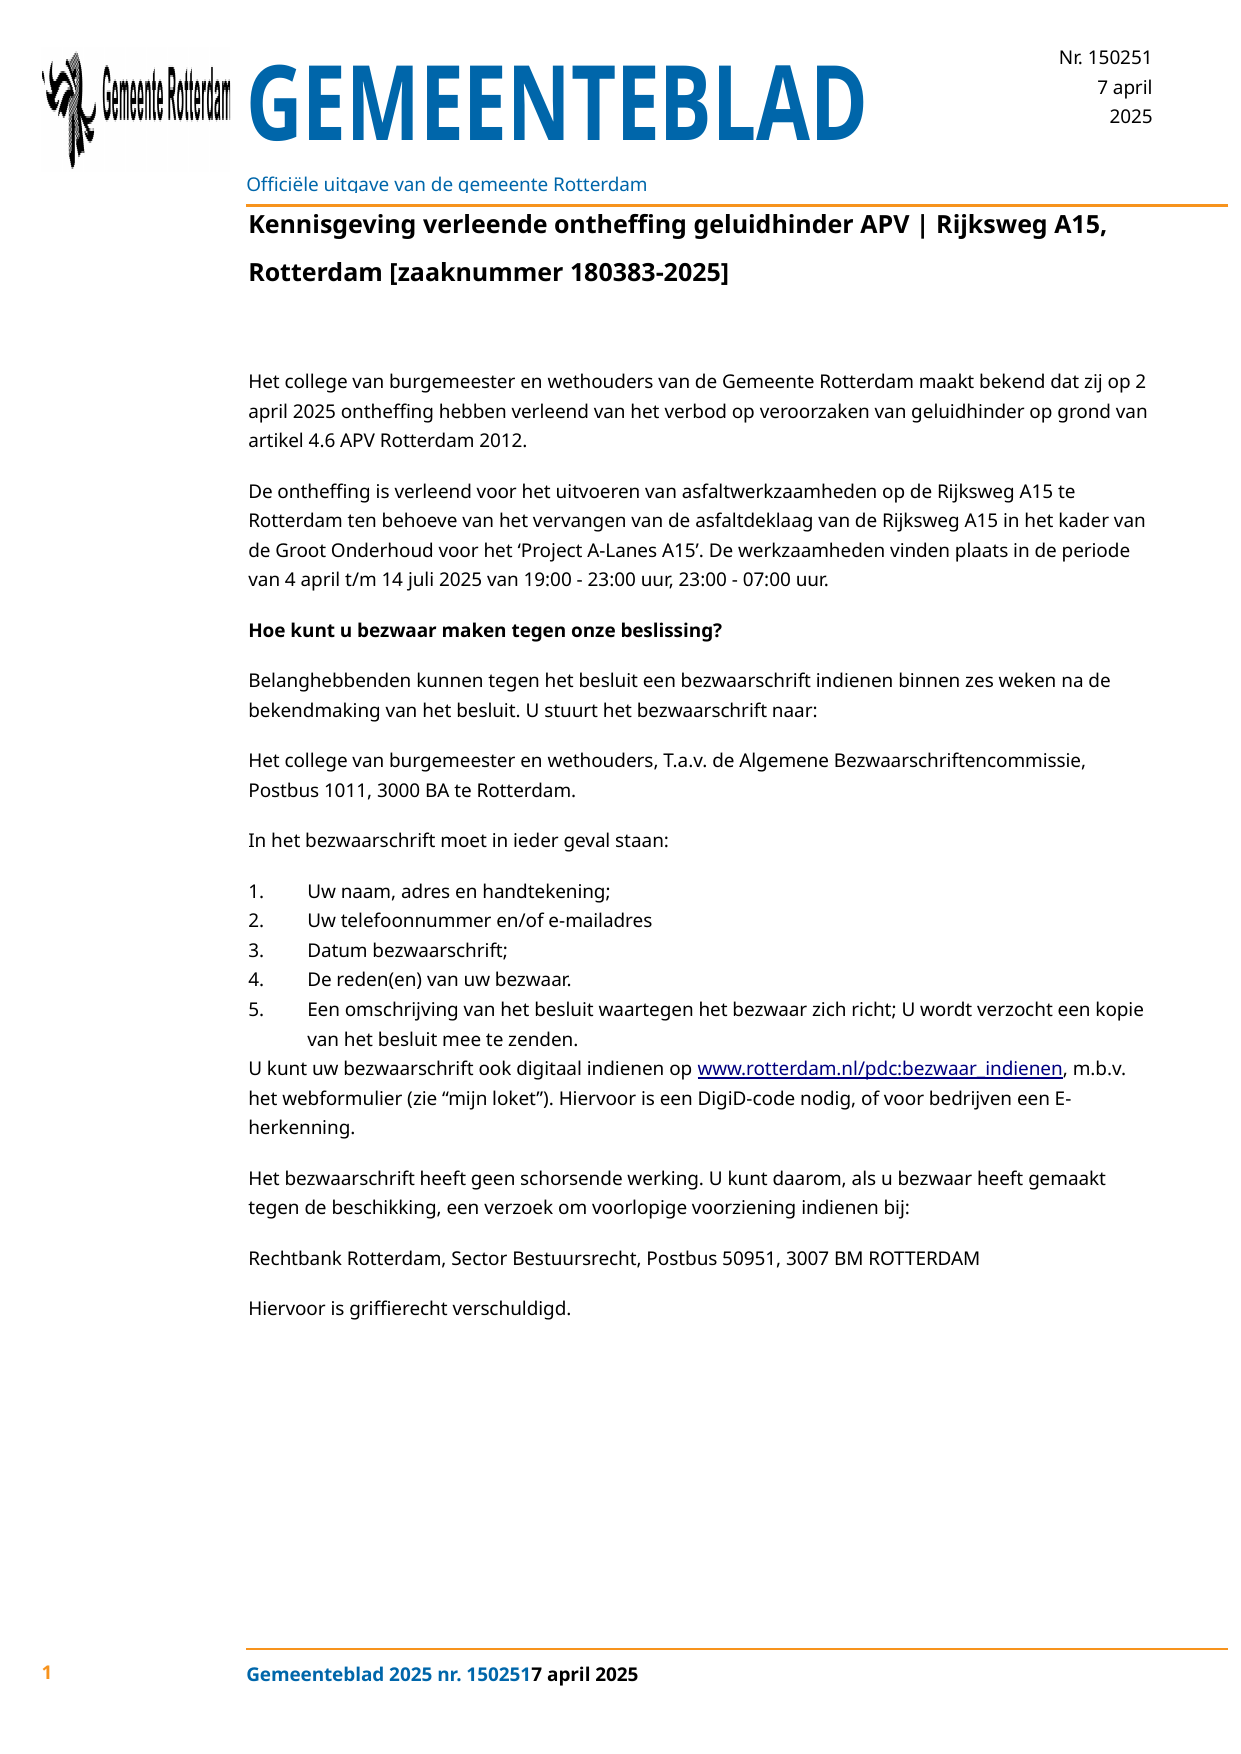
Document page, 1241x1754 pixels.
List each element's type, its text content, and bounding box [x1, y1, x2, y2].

picture [41, 47, 231, 172]
text Belanghebbenden kunnen tegen het besluit een bezwaarschrift indienen binnen zes weken na de bekendmaking van het besluit. U stuurt het bezwaarschrift naar: [248, 667, 1152, 723]
text Rechtbank Rotterdam, Sector Bestuursrecht, Postbus 50951, 3007 BM ROTTERDAM [248, 1245, 1152, 1271]
text Kennisgeving verleende ontheffing geluidhinder APV | Rijksweg A15, Rotterdam [zaaknummer 180383-2025] [248, 207, 1152, 288]
list De reden(en) van uw bezwaar. [248, 967, 1152, 992]
text In het bezwaarschrift moet in ieder geval staan: [248, 827, 1152, 853]
text Hiervoor is griffierecht verschuldigd. [248, 1295, 1152, 1321]
list Uw telefoonnummer en/of e-mailadres [248, 907, 1152, 933]
text Het college van burgemeester en wethouders, T.a.v. de Algemene Bezwaarschriftencommissie, Postbus 1011, 3000 BA te Rotterdam. [248, 747, 1152, 803]
text De ontheffing is verleend voor het uitvoeren van asfaltwerkzaamheden op de Rijksweg A15 te Rotterdam ten behoeve van het vervangen van de asfaltdeklaag van de Rijksweg A15 in het kader van de Groot Onderhoud voor het ‘Project A-Lanes A15’. De werkzaamheden vinden plaats in de periode van 4 april t/m 14 juli 2025 van 19:00 - 23:00 uur, 23:00 - 07:00 uur. [248, 478, 1152, 592]
list Een omschrijving van het besluit waartegen het bezwaar zich richt; U wordt verzocht een kopie van het besluit mee te zenden. [248, 996, 1152, 1052]
list Uw naam, adres en handtekening; [248, 878, 1152, 904]
text U kunt uw bezwaarschrift ook digitaal indienen op www.rotterdam.nl/pdc:bezwaar_indienen, m.b.v. het webformulier (zie “mijn loket”). Hiervoor is een DigiD-code nodig, of voor bedrijven een E-herkenning. [248, 1055, 1152, 1140]
text Hoe kunt u bezwaar maken tegen onze beslissing? [248, 617, 1152, 643]
text Het college van burgemeester en wethouders van de Gemeente Rotterdam maakt bekend dat zij op 2 april 2025 ontheffing hebben verleend van het verbod op veroorzaken van geluidhinder op grond van artikel 4.6 APV Rotterdam 2012. [248, 368, 1152, 453]
list Datum bezwaarschrift; [248, 937, 1152, 963]
text Het bezwaarschrift heeft geen schorsende werking. U kunt daarom, als u bezwaar heeft gemaakt tegen de beschikking, een verzoek om voorlopige voorziening indienen bij: [248, 1165, 1152, 1220]
